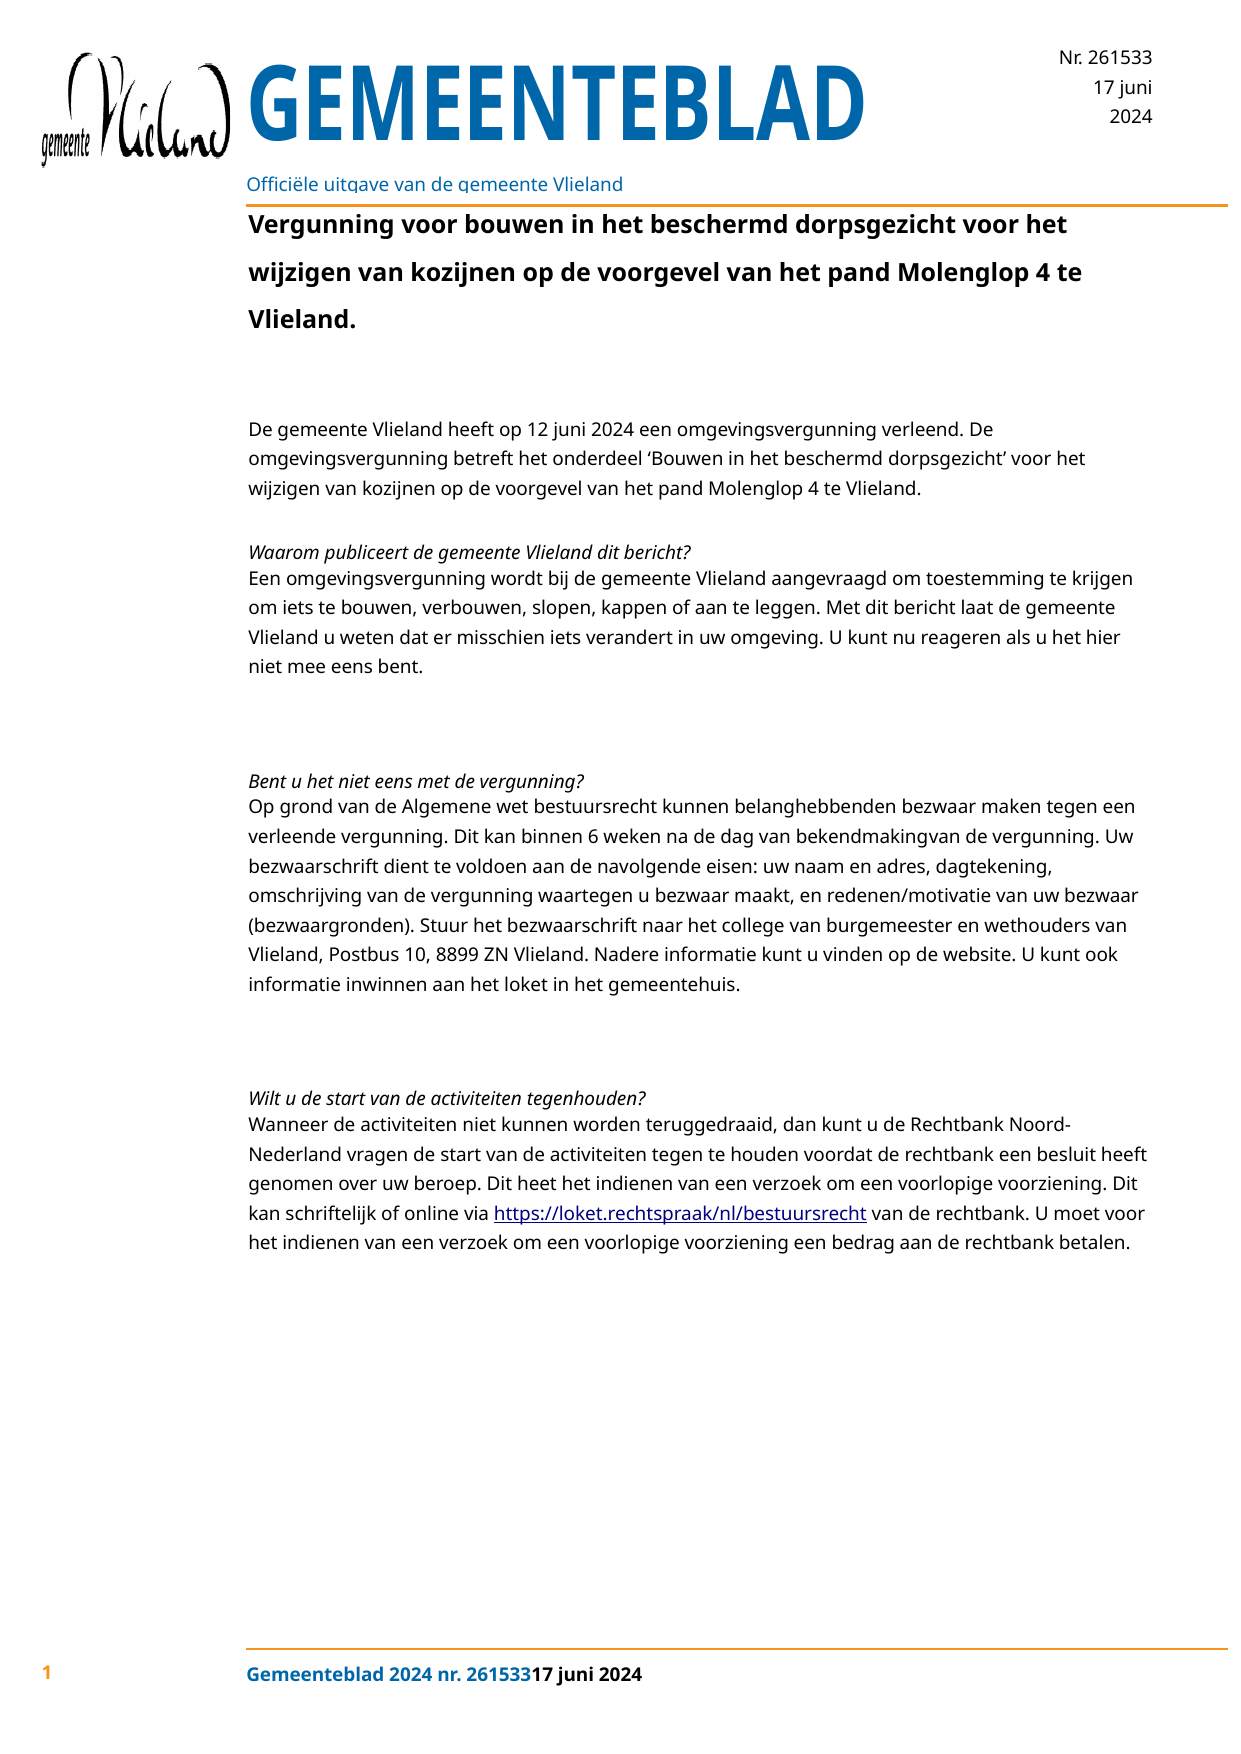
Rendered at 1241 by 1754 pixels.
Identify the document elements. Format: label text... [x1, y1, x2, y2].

text Een omgevingsvergunning wordt bij de gemeente Vlieland aangevraagd om toestemming te krijgen om iets te bouwen, verbouwen, slopen, kappen of aan te leggen. Met dit bericht laat de gemeente Vlieland u weten dat er misschien iets verandert in uw omgeving. U kunt nu reageren als u het hier niet mee eens bent. [248, 565, 1152, 679]
text Bent u het niet eens met de vergunning? [248, 768, 1152, 794]
picture [41, 47, 231, 172]
text Waarom publiceert de gemeente Vlieland dit bericht? [248, 539, 1152, 565]
text Wanneer de activiteiten niet kunnen worden teruggedraaid, dan kunt u de Rechtbank Noord-Nederland vragen de start van de activiteiten tegen te houden voordat de rechtbank een besluit heeft genomen over uw beroep. Dit heet het indienen van een verzoek om een voorlopige voorziening. Dit kan schriftelijk of online via https://loket.rechtspraak/nl/bestuursrecht van de rechtbank. U moet voor het indienen van een verzoek om een voorlopige voorziening een bedrag aan de rechtbank betalen. [248, 1111, 1152, 1255]
text Op grond van de Algemene wet bestuursrecht kunnen belanghebbenden bezwaar maken tegen een verleende vergunning. Dit kan binnen 6 weken na de dag van bekendmakingvan de vergunning. Uw bezwaarschrift dient te voldoen aan de navolgende eisen: uw naam en adres, dagtekening, omschrijving van de vergunning waartegen u bezwaar maakt, en redenen/motivatie van uw bezwaar (bezwaargronden). Stuur het bezwaarschrift naar het college van burgemeester en wethouders van Vlieland, Postbus 10, 8899 ZN Vlieland. Nadere informatie kunt u vinden op de website. U kunt ook informatie inwinnen aan het loket in het gemeentehuis. [248, 794, 1152, 997]
text Vergunning voor bouwen in het beschermd dorpsgezicht voor het wijzigen van kozijnen op de voorgevel van het pand Molenglop 4 te Vlieland. [248, 207, 1152, 336]
text Wilt u de start van de activiteiten tegenhouden? [248, 1086, 1152, 1111]
text De gemeente Vlieland heeft op 12 juni 2024 een omgevingsvergunning verleend. De omgevingsvergunning betreft het onderdeel ‘Bouwen in het beschermd dorpsgezicht’ voor het wijzigen van kozijnen op de voorgevel van het pand Molenglop 4 te Vlieland. [248, 416, 1152, 501]
